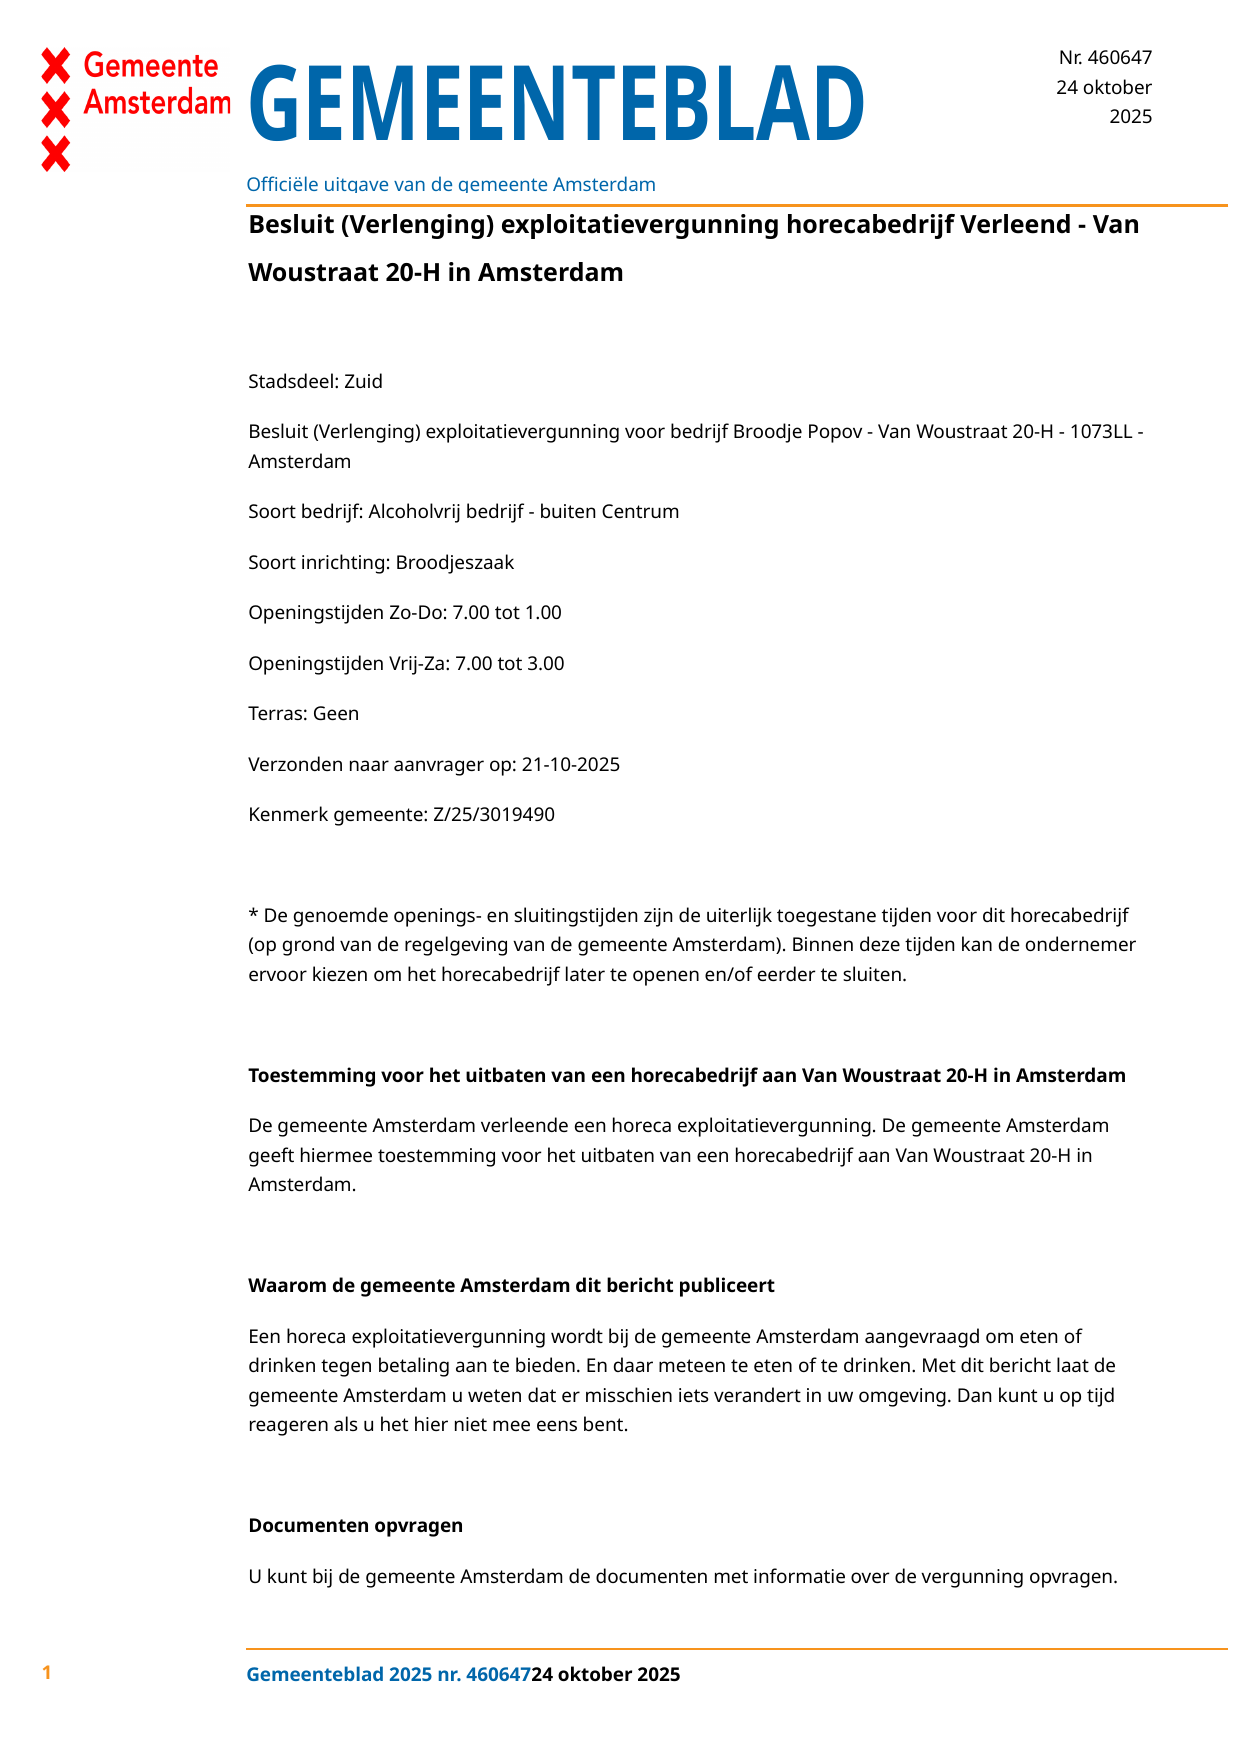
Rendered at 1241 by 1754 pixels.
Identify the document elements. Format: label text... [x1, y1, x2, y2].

text Soort bedrijf: Alcoholvrij bedrijf - buiten Centrum [248, 499, 1152, 524]
text Een horeca exploitatievergunning wordt bij de gemeente Amsterdam aangevraagd om eten of drinken tegen betaling aan te bieden. En daar meteen te eten of te drinken. Met dit bericht laat de gemeente Amsterdam u weten dat er misschien iets verandert in uw omgeving. Dan kunt u op tijd reageren als u het hier niet mee eens bent. [248, 1323, 1152, 1437]
picture [41, 47, 231, 172]
text U kunt bij de gemeente Amsterdam de documenten met informatie over de vergunning opvragen. [248, 1563, 1152, 1589]
text Besluit (Verlenging) exploitatievergunning voor bedrijf Broodje Popov - Van Woustraat 20-H - 1073LL - Amsterdam [248, 419, 1152, 474]
text De gemeente Amsterdam verleende een horeca exploitatievergunning. De gemeente Amsterdam geeft hiermee toestemming voor het uitbaten van een horecabedrijf aan Van Woustraat 20-H in Amsterdam. [248, 1112, 1152, 1197]
text Waarom de gemeente Amsterdam dit bericht publiceert [248, 1272, 1152, 1298]
text Terras: Geen [248, 700, 1152, 726]
text Verzonden naar aanvrager op: 21-10-2025 [248, 751, 1152, 777]
text * De genoemde openings- en sluitingstijden zijn de uiterlijk toegestane tijden voor dit horecabedrijf (op grond van de regelgeving van de gemeente Amsterdam). Binnen deze tijden kan de ondernemer ervoor kiezen om het horecabedrijf later te openen en/of eerder te sluiten. [248, 902, 1152, 987]
text Stadsdeel: Zuid [248, 368, 1152, 394]
text Toestemming voor het uitbaten van een horecabedrijf aan Van Woustraat 20-H in Amsterdam [248, 1062, 1152, 1088]
text Openingstijden Vrij-Za: 7.00 tot 3.00 [248, 650, 1152, 676]
text Besluit (Verlenging) exploitatievergunning horecabedrijf Verleend - Van Woustraat 20-H in Amsterdam [248, 207, 1152, 288]
text Soort inrichting: Broodjeszaak [248, 549, 1152, 575]
text Openingstijden Zo-Do: 7.00 tot 1.00 [248, 599, 1152, 625]
text Kenmerk gemeente: Z/25/3019490 [248, 801, 1152, 827]
text Documenten opvragen [248, 1512, 1152, 1538]
